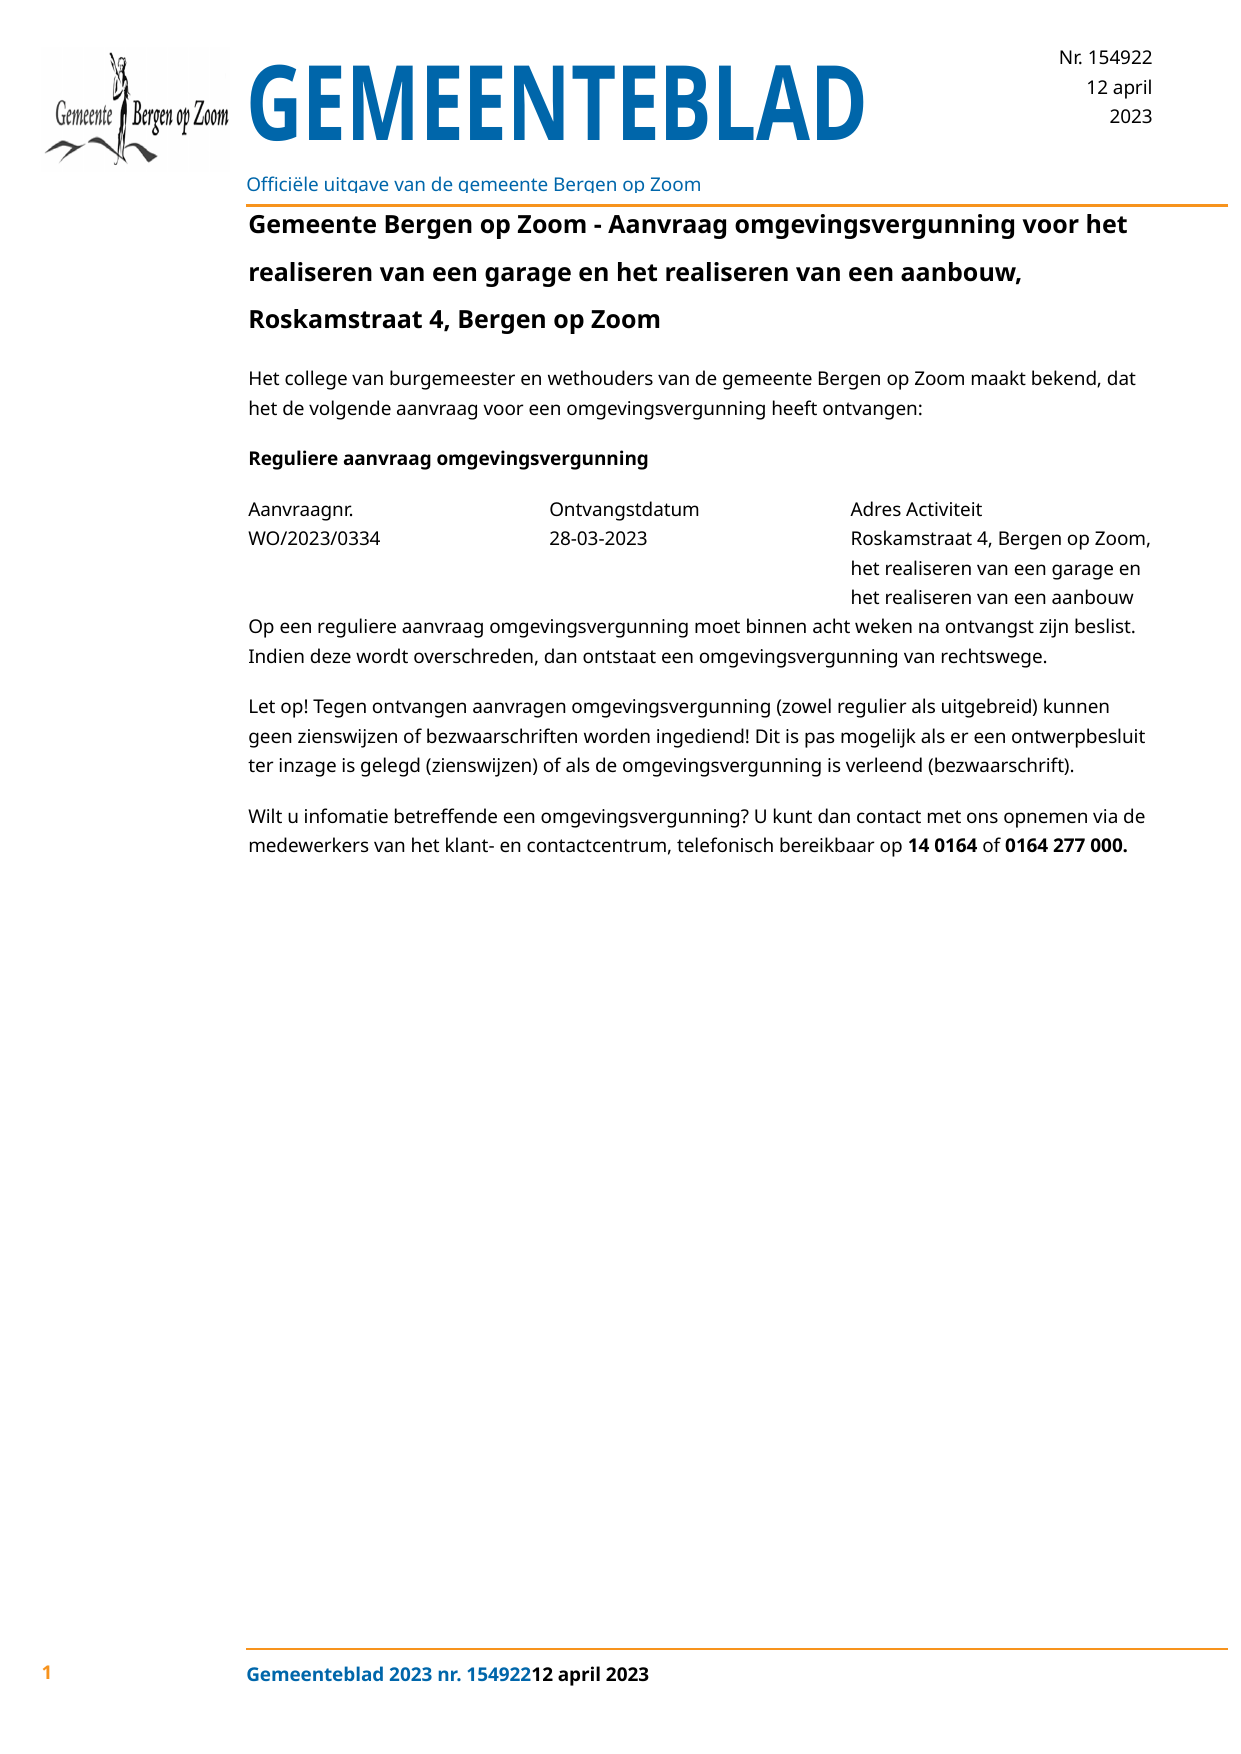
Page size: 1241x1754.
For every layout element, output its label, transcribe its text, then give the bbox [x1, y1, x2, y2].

text Gemeente Bergen op Zoom - Aanvraag omgevingsvergunning voor het realiseren van een garage en het realiseren van een aanbouw, Roskamstraat 4, Bergen op Zoom [248, 207, 1152, 336]
table_header Adres Activiteit [850, 496, 1152, 522]
table_header Roskamstraat 4, Bergen op Zoom, het realiseren van een garage en het realiseren van een aanbouw [850, 525, 1152, 610]
table_header WO/2023/0334 [248, 525, 549, 610]
text Het college van burgemeester en wethouders van de gemeente Bergen op Zoom maakt bekend, dat het de volgende aanvraag voor een omgevingsvergunning heeft ontvangen: [248, 366, 1152, 421]
text Reguliere aanvraag omgevingsvergunning [248, 446, 1152, 471]
picture [41, 47, 231, 172]
text Op een reguliere aanvraag omgevingsvergunning moet binnen acht weken na ontvangst zijn beslist. Indien deze wordt overschreden, dan ontstaat een omgevingsvergunning van rechtswege. [248, 613, 1152, 668]
text Wilt u infomatie betreffende een omgevingsvergunning? U kunt dan contact met ons opnemen via de medewerkers van het klant- en contactcentrum, telefonisch bereikbaar op 14 0164 of 0164 277 000. [248, 803, 1152, 858]
text Let op! Tegen ontvangen aanvragen omgevingsvergunning (zowel regulier als uitgebreid) kunnen geen zienswijzen of bezwaarschriften worden ingediend! Dit is pas mogelijk als er een ontwerpbesluit ter inzage is gelegd (zienswijzen) of als de omgevingsvergunning is verleend (bezwaarschrift). [248, 693, 1152, 778]
table_header Aanvraagnr. [248, 496, 549, 522]
table_header 28-03-2023 [549, 525, 850, 610]
table_header Ontvangstdatum [549, 496, 850, 522]
